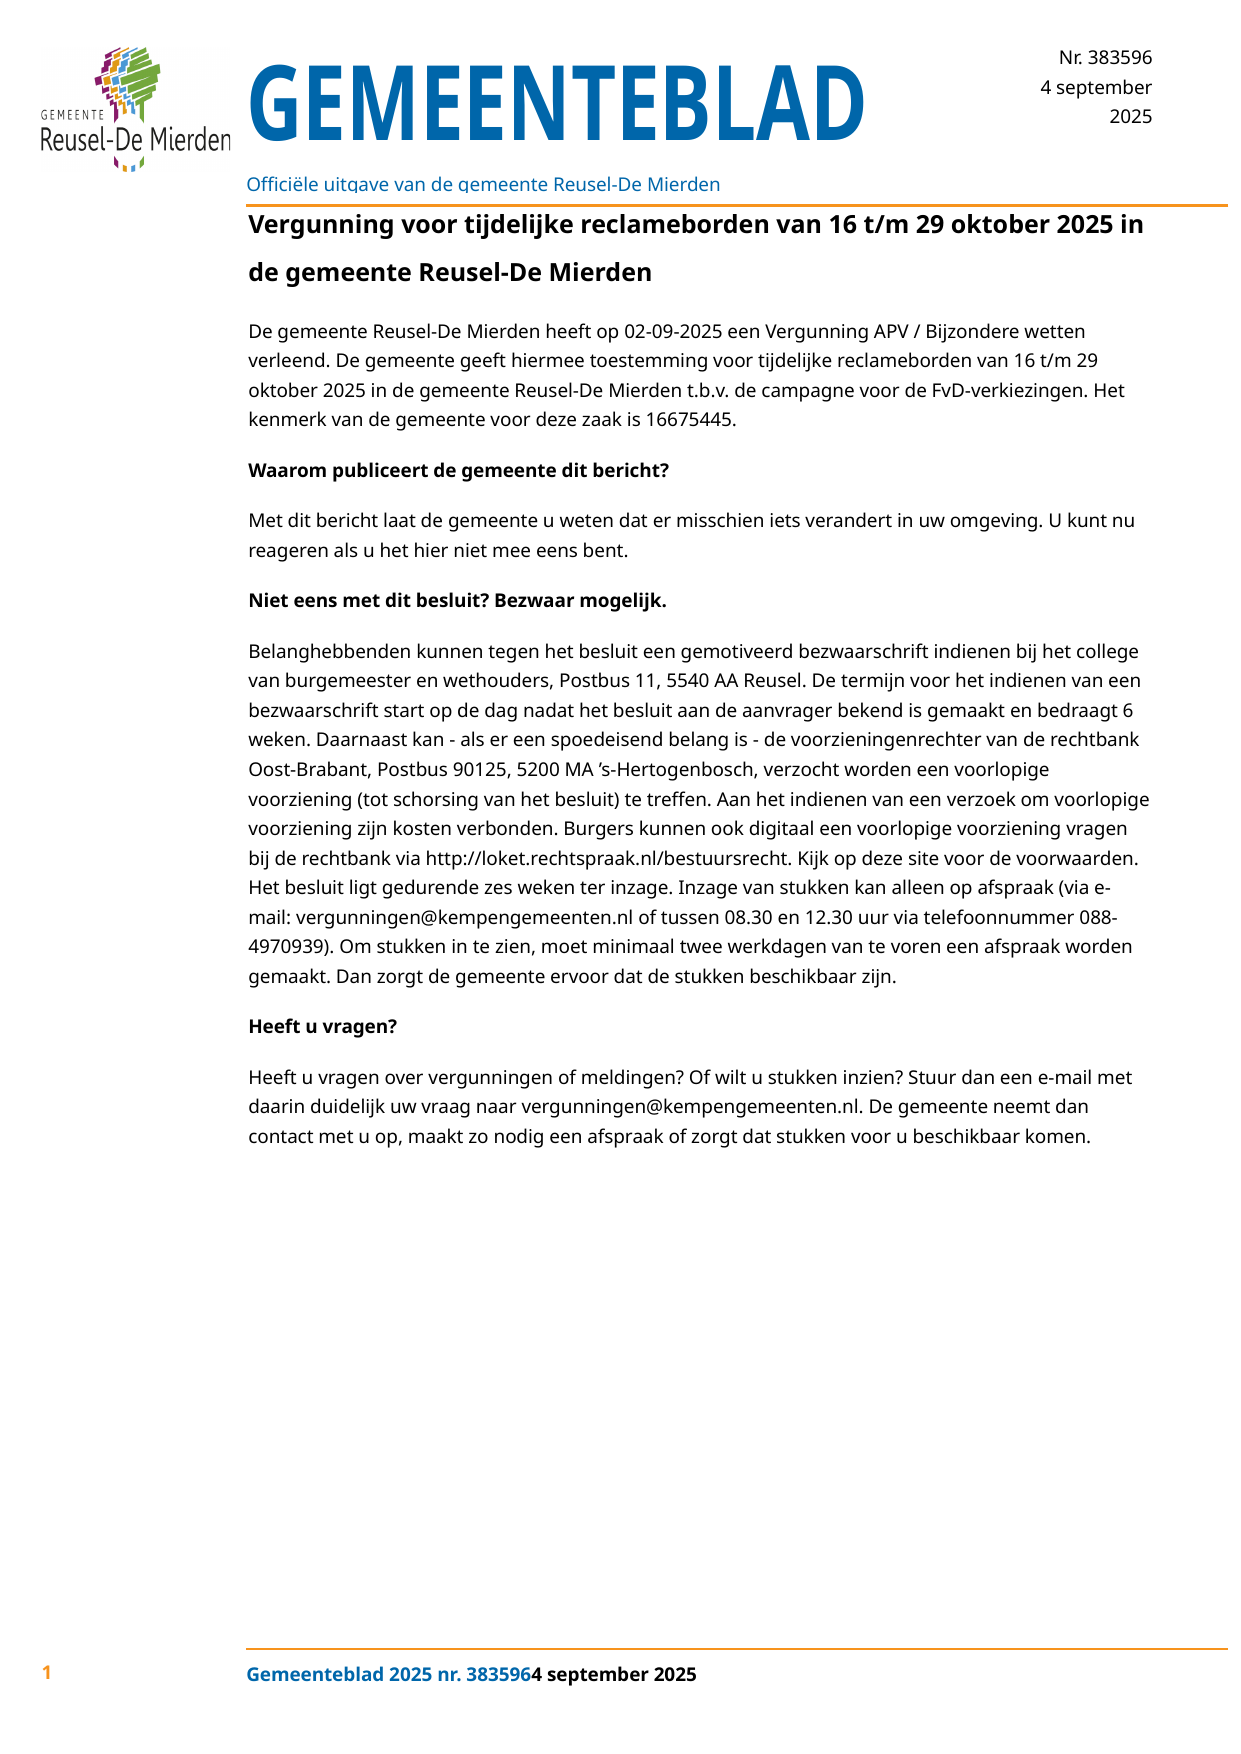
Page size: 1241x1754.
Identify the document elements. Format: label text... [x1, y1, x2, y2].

text Heeft u vragen? [248, 1014, 1152, 1039]
text Vergunning voor tijdelijke reclameborden van 16 t/m 29 oktober 2025 in de gemeente Reusel-De Mierden [248, 207, 1152, 288]
text Niet eens met dit besluit? Bezwaar mogelijk. [248, 587, 1152, 613]
text Met dit bericht laat de gemeente u weten dat er misschien iets verandert in uw omgeving. U kunt nu reageren als u het hier niet mee eens bent. [248, 507, 1152, 563]
text Waarom publiceert de gemeente dit bericht? [248, 457, 1152, 483]
text Heeft u vragen over vergunningen of meldingen? Of wilt u stukken inzien? Stuur dan een e-mail met daarin duidelijk uw vraag naar vergunningen@kempengemeenten.nl. De gemeente neemt dan contact met u op, maakt zo nodig een afspraak of zorgt dat stukken voor u beschikbaar komen. [248, 1064, 1152, 1149]
text Belanghebbenden kunnen tegen het besluit een gemotiveerd bezwaarschrift indienen bij het college van burgemeester en wethouders, Postbus 11, 5540 AA Reusel. De termijn voor het indienen van een bezwaarschrift start op de dag nadat het besluit aan de aanvrager bekend is gemaakt en bedraagt 6 weken. Daarnaast kan - als er een spoedeisend belang is - de voorzieningenrechter van de rechtbank Oost-Brabant, Postbus 90125, 5200 MA ’s-Hertogenbosch, verzocht worden een voorlopige voorziening (tot schorsing van het besluit) te treffen. Aan het indienen van een verzoek om voorlopige voorziening zijn kosten verbonden. Burgers kunnen ook digitaal een voorlopige voorziening vragen bij de rechtbank via http://loket.rechtspraak.nl/bestuursrecht. Kijk op deze site voor de voorwaarden. Het besluit ligt gedurende zes weken ter inzage. Inzage van stukken kan alleen op afspraak (via e-mail: vergunningen@kempengemeenten.nl of tussen 08.30 en 12.30 uur via telefoonnummer 088-4970939). Om stukken in te zien, moet minimaal twee werkdagen van te voren een afspraak worden gemaakt. Dan zorgt de gemeente ervoor dat de stukken beschikbaar zijn. [248, 638, 1152, 989]
text De gemeente Reusel-De Mierden heeft op 02-09-2025 een Vergunning APV / Bijzondere wetten verleend. De gemeente geeft hiermee toestemming voor tijdelijke reclameborden van 16 t/m 29 oktober 2025 in de gemeente Reusel-De Mierden t.b.v. de campagne voor de FvD-verkiezingen. Het kenmerk van de gemeente voor deze zaak is 16675445. [248, 318, 1152, 432]
picture [41, 47, 231, 172]
